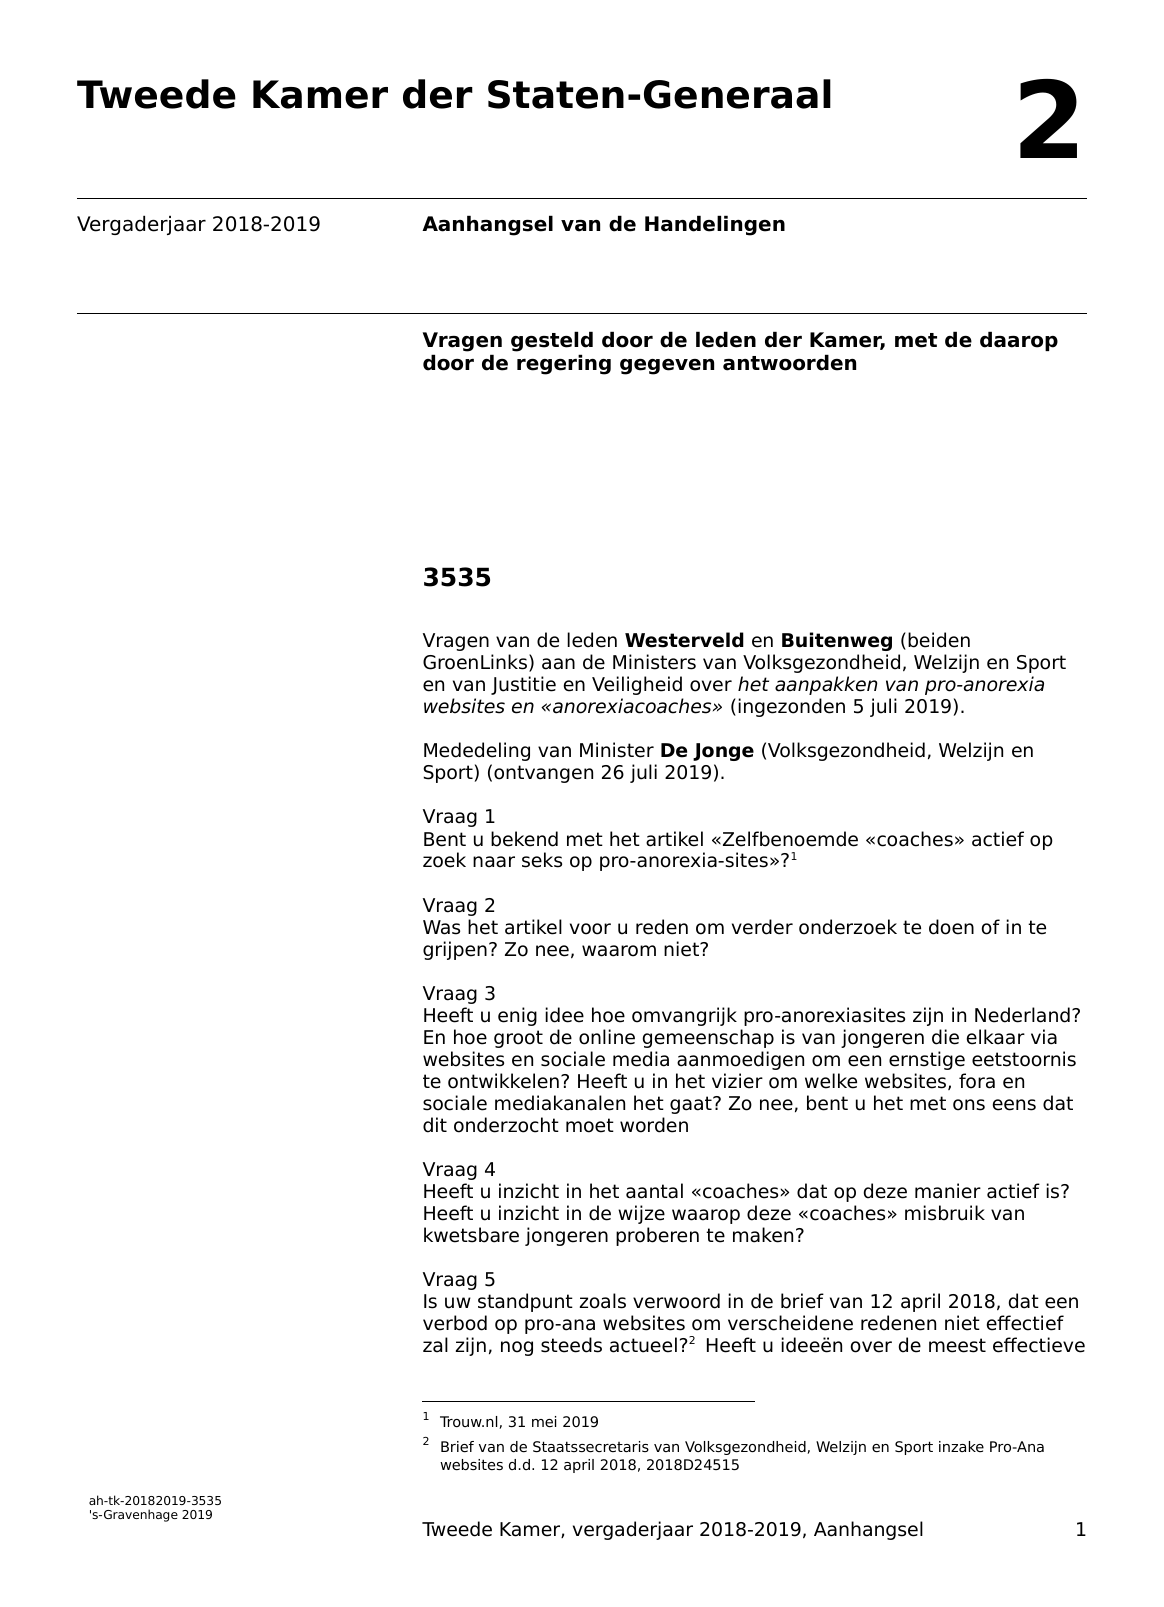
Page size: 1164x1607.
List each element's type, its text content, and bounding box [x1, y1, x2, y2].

text 's-Gravenhage 2019 [88, 1508, 323, 1522]
text Vraag 3 [422, 983, 1087, 1005]
text Trouw.nl, 31 mei 2019 [422, 1410, 1087, 1432]
text Bent u bekend met het artikel «Zelfbenoemde «coaches» actief op zoek naar seks op pro-anorexia-sites»? [422, 828, 1087, 872]
text Is uw standpunt zoals verwoord in de brief van 12 april 2018, dat een verbod op pro-ana websites om verscheidene redenen niet effectief zal zijn, nog steeds actueel? Heeft u ideeën over de meest effectieve [422, 1291, 1087, 1357]
table_header Tweede Kamer der Staten-Generaal [77, 59, 886, 198]
text ah-tk-20182019-3535 [88, 1494, 323, 1508]
text Brief van de Staatssecretaris van Volksgezondheid, Welzijn en Sport inzake Pro-Ana websites d.d. 12 april 2018, 2018D24515 [422, 1435, 1087, 1474]
table_cell Aanhangsel van de Handelingen [422, 199, 1087, 313]
table_cell Vergaderjaar 2018-2019 [77, 199, 422, 313]
table_cell Vragen gesteld door de leden der Kamer, met de daarop door de regering gegeven antwoorden [422, 314, 1087, 375]
text Heeft u enig idee hoe omvangrijk pro-anorexiasites zijn in Nederland? En hoe groot de online gemeenschap is van jongeren die elkaar via websites en sociale media aanmoedigen om een ernstige eetstoornis te ontwikkelen? Heeft u in het vizier om welke websites, fora en sociale mediakanalen het gaat? Zo nee, bent u het met ons eens dat dit onderzocht moet worden [422, 1005, 1087, 1137]
table_header 2 [886, 59, 1087, 198]
text Vraag 5 [422, 1269, 1087, 1291]
text Vraag 1 [422, 806, 1087, 828]
text Vragen van de leden Westerveld en Buitenweg (beiden GroenLinks) aan de Ministers van Volksgezondheid, Welzijn en Sport en van Justitie en Veiligheid over het aanpakken van pro-anorexia websites en «anorexiacoaches» (ingezonden 5 juli 2019). [422, 630, 1087, 718]
text Heeft u inzicht in het aantal «coaches» dat op deze manier actief is? Heeft u inzicht in de wijze waarop deze «coaches» misbruik van kwetsbare jongeren proberen te maken? [422, 1181, 1087, 1247]
table_cell [77, 314, 422, 375]
text Vraag 2 [422, 894, 1087, 917]
text Vraag 4 [422, 1159, 1087, 1181]
text Was het artikel voor u reden om verder onderzoek te doen of in te grijpen? Zo nee, waarom niet? [422, 917, 1087, 961]
text 3535 [422, 563, 1087, 592]
text Mededeling van Minister De Jonge (Volksgezondheid, Welzijn en Sport) (ontvangen 26 juli 2019). [422, 740, 1087, 784]
